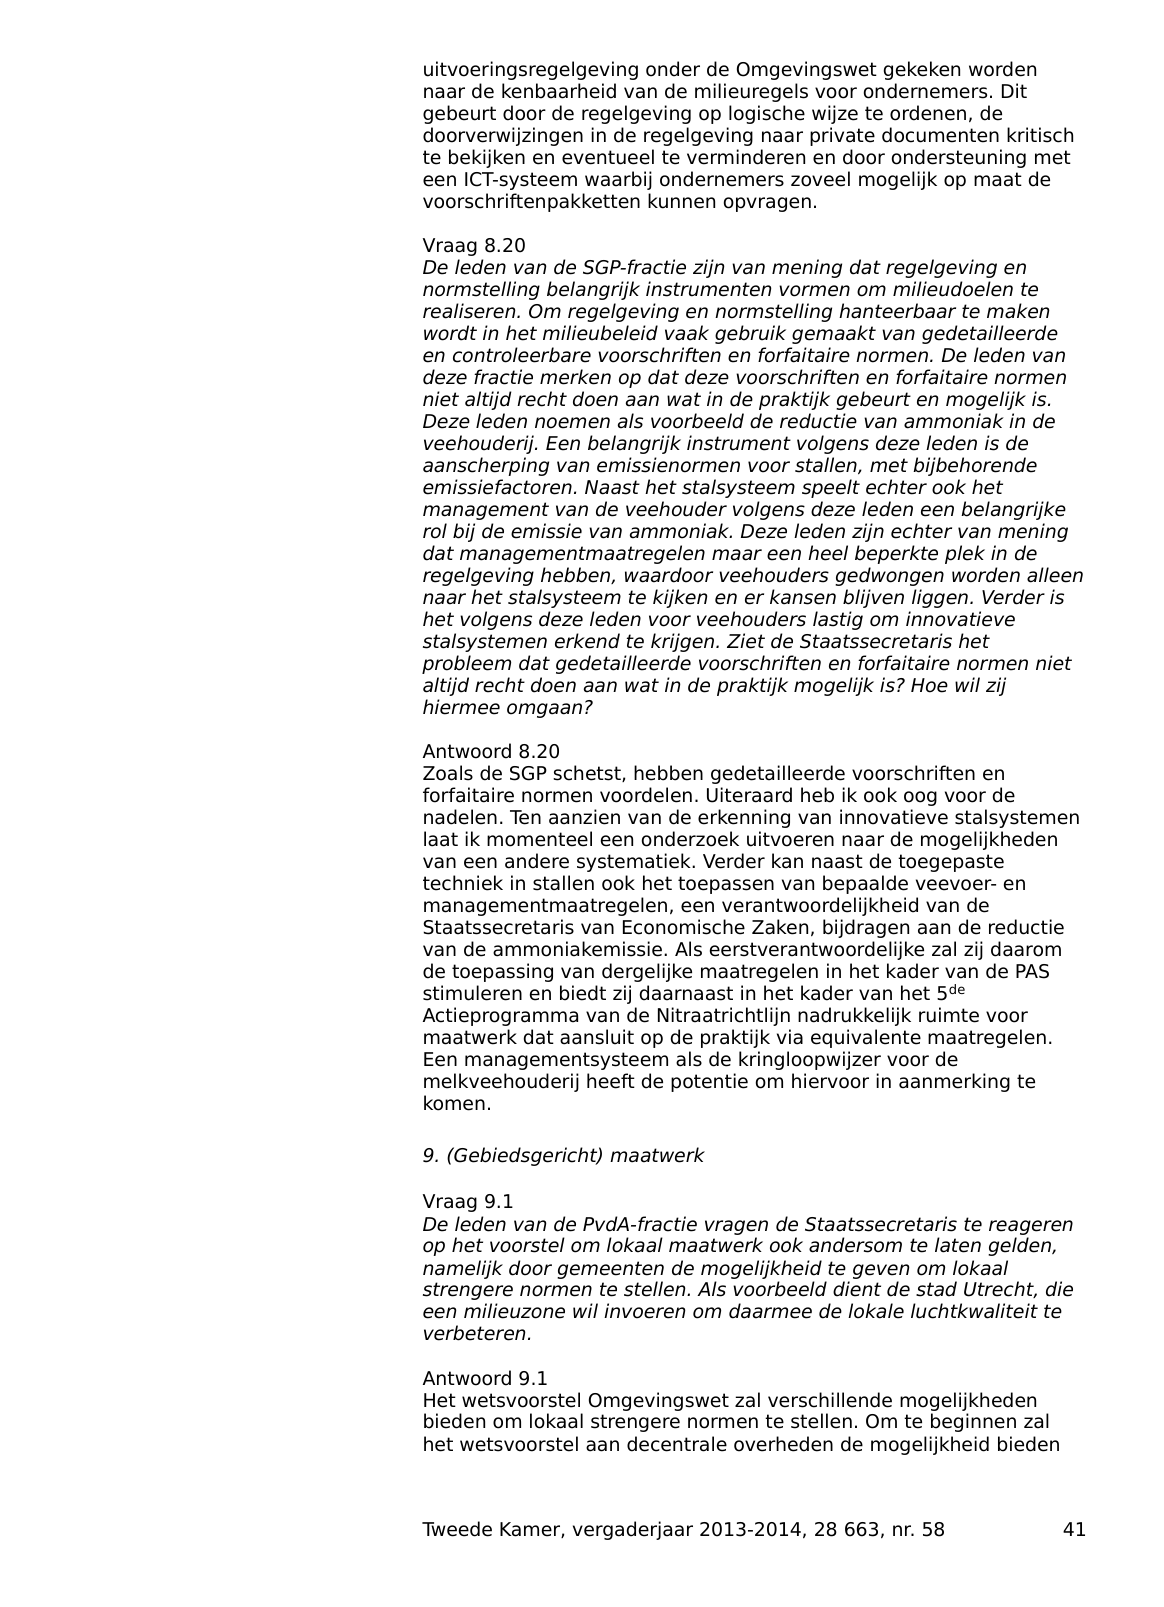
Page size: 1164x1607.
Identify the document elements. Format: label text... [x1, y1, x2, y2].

text Vraag 8.20 [422, 235, 1087, 257]
text De leden van de PvdA-fractie vragen de Staatssecretaris te reageren op het voorstel om lokaal maatwerk ook andersom te laten gelden, namelijk door gemeenten de mogelijkheid te geven om lokaal strengere normen te stellen. Als voorbeeld dient de stad Utrecht, die een milieuzone wil invoeren om daarmee de lokale luchtkwaliteit te verbeteren. [422, 1213, 1087, 1345]
text De leden van de SGP-fractie zijn van mening dat regelgeving en normstelling belangrijk instrumenten vormen om milieudoelen te realiseren. Om regelgeving en normstelling hanteerbaar te maken wordt in het milieubeleid vaak gebruik gemaakt van gedetailleerde en controleerbare voorschriften en forfaitaire normen. De leden van deze fractie merken op dat deze voorschriften en forfaitaire normen niet altijd recht doen aan wat in de praktijk gebeurt en mogelijk is. Deze leden noemen als voorbeeld de reductie van ammoniak in de veehouderij. Een belangrijk instrument volgens deze leden is de aanscherping van emissienormen voor stallen, met bijbehorende emissiefactoren. Naast het stalsysteem speelt echter ook het management van de veehouder volgens deze leden een belangrijke rol bij de emissie van ammoniak. Deze leden zijn echter van mening dat managementmaatregelen maar een heel beperkte plek in de regelgeving hebben, waardoor veehouders gedwongen worden alleen naar het stalsysteem te kijken en er kansen blijven liggen. Verder is het volgens deze leden voor veehouders lastig om innovatieve stalsystemen erkend te krijgen. Ziet de Staatssecretaris het probleem dat gedetailleerde voorschriften en forfaitaire normen niet altijd recht doen aan wat in de praktijk mogelijk is? Hoe wil zij hiermee omgaan? [422, 257, 1087, 719]
text Vraag 9.1 [422, 1191, 1087, 1213]
text Antwoord 9.1 [422, 1367, 1087, 1389]
text Het wetsvoorstel Omgevingswet zal verschillende mogelijkheden bieden om lokaal strengere normen te stellen. Om te beginnen zal het wetsvoorstel aan decentrale overheden de mogelijkheid bieden [422, 1389, 1087, 1455]
text uitvoeringsregelgeving onder de Omgevingswet gekeken worden naar de kenbaarheid van de milieuregels voor ondernemers. Dit gebeurt door de regelgeving op logische wijze te ordenen, de doorverwijzingen in de regelgeving naar private documenten kritisch te bekijken en eventueel te verminderen en door ondersteuning met een ICT-systeem waarbij ondernemers zoveel mogelijk op maat de voorschriftenpakketten kunnen opvragen. [422, 59, 1087, 213]
text Antwoord 8.20 [422, 741, 1087, 763]
text Zoals de SGP schetst, hebben gedetailleerde voorschriften en forfaitaire normen voordelen. Uiteraard heb ik ook oog voor de nadelen. Ten aanzien van de erkenning van innovatieve stalsystemen laat ik momenteel een onderzoek uitvoeren naar de mogelijkheden van een andere systematiek. Verder kan naast de toegepaste techniek in stallen ook het toepassen van bepaalde veevoer- en managementmaatregelen, een verantwoordelijkheid van de Staatssecretaris van Economische Zaken, bijdragen aan de reductie van de ammoniakemissie. Als eerstverantwoordelijke zal zij daarom de toepassing van dergelijke maatregelen in het kader van de PAS stimuleren en biedt zij daarnaast in het kader van het 5de Actieprogramma van de Nitraatrichtlijn nadrukkelijk ruimte voor maatwerk dat aansluit op de praktijk via equivalente maatregelen. Een managementsysteem als de kringloopwijzer voor de melkveehouderij heeft de potentie om hiervoor in aanmerking te komen. [422, 763, 1087, 1114]
subtitle 9. (Gebiedsgericht) maatwerk [422, 1144, 1087, 1166]
